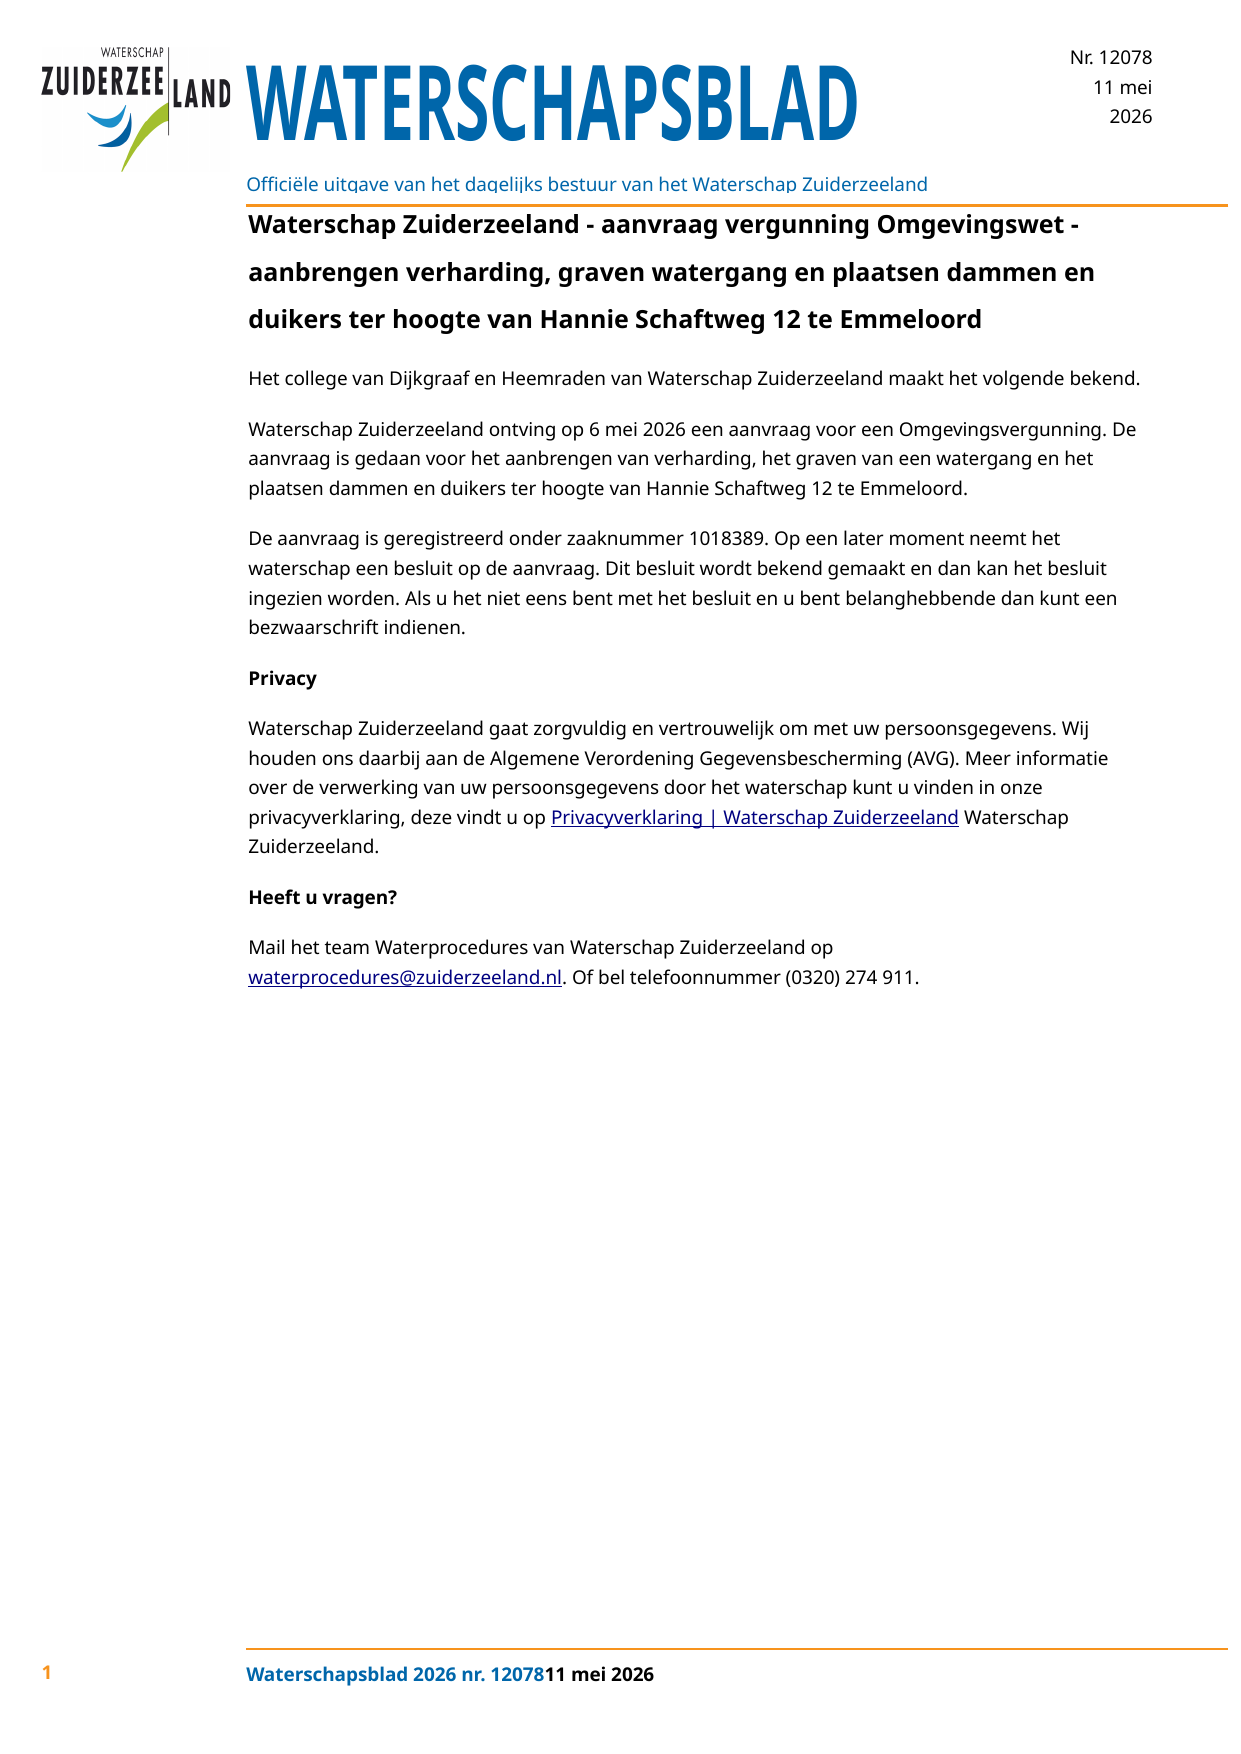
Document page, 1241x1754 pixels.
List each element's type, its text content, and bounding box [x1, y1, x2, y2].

text Waterschap Zuiderzeeland ontving op 6 mei 2026 een aanvraag voor een Omgevingsvergunning. De aanvraag is gedaan voor het aanbrengen van verharding, het graven van een watergang en het plaatsen dammen en duikers ter hoogte van Hannie Schaftweg 12 te Emmeloord. [248, 416, 1152, 501]
text De aanvraag is geregistreerd onder zaaknummer 1018389. Op een later moment neemt het waterschap een besluit op de aanvraag. Dit besluit wordt bekend gemaakt en dan kan het besluit ingezien worden. Als u het niet eens bent met het besluit en u bent belanghebbende dan kunt een bezwaarschrift indienen. [248, 526, 1152, 640]
picture [41, 47, 231, 172]
text Het college van Dijkgraaf en Heemraden van Waterschap Zuiderzeeland maakt het volgende bekend. [248, 366, 1152, 391]
text Waterschap Zuiderzeeland - aanvraag vergunning Omgevingswet - aanbrengen verharding, graven watergang en plaatsen dammen en duikers ter hoogte van Hannie Schaftweg 12 te Emmeloord [248, 207, 1152, 336]
text Privacy [248, 665, 1152, 690]
text Heeft u vragen? [248, 884, 1152, 909]
text Mail het team Waterprocedures van Waterschap Zuiderzeeland op waterprocedures@zuiderzeeland.nl. Of bel telefoonnummer (0320) 274 911. [248, 934, 1152, 989]
text Waterschap Zuiderzeeland gaat zorgvuldig en vertrouwelijk om met uw persoonsgegevens. Wij houden ons daarbij aan de Algemene Verordening Gegevensbescherming (AVG). Meer informatie over de verwerking van uw persoonsgegevens door het waterschap kunt u vinden in onze privacyverklaring, deze vindt u op Privacyverklaring | Waterschap Zuiderzeeland Waterschap Zuiderzeeland. [248, 715, 1152, 859]
